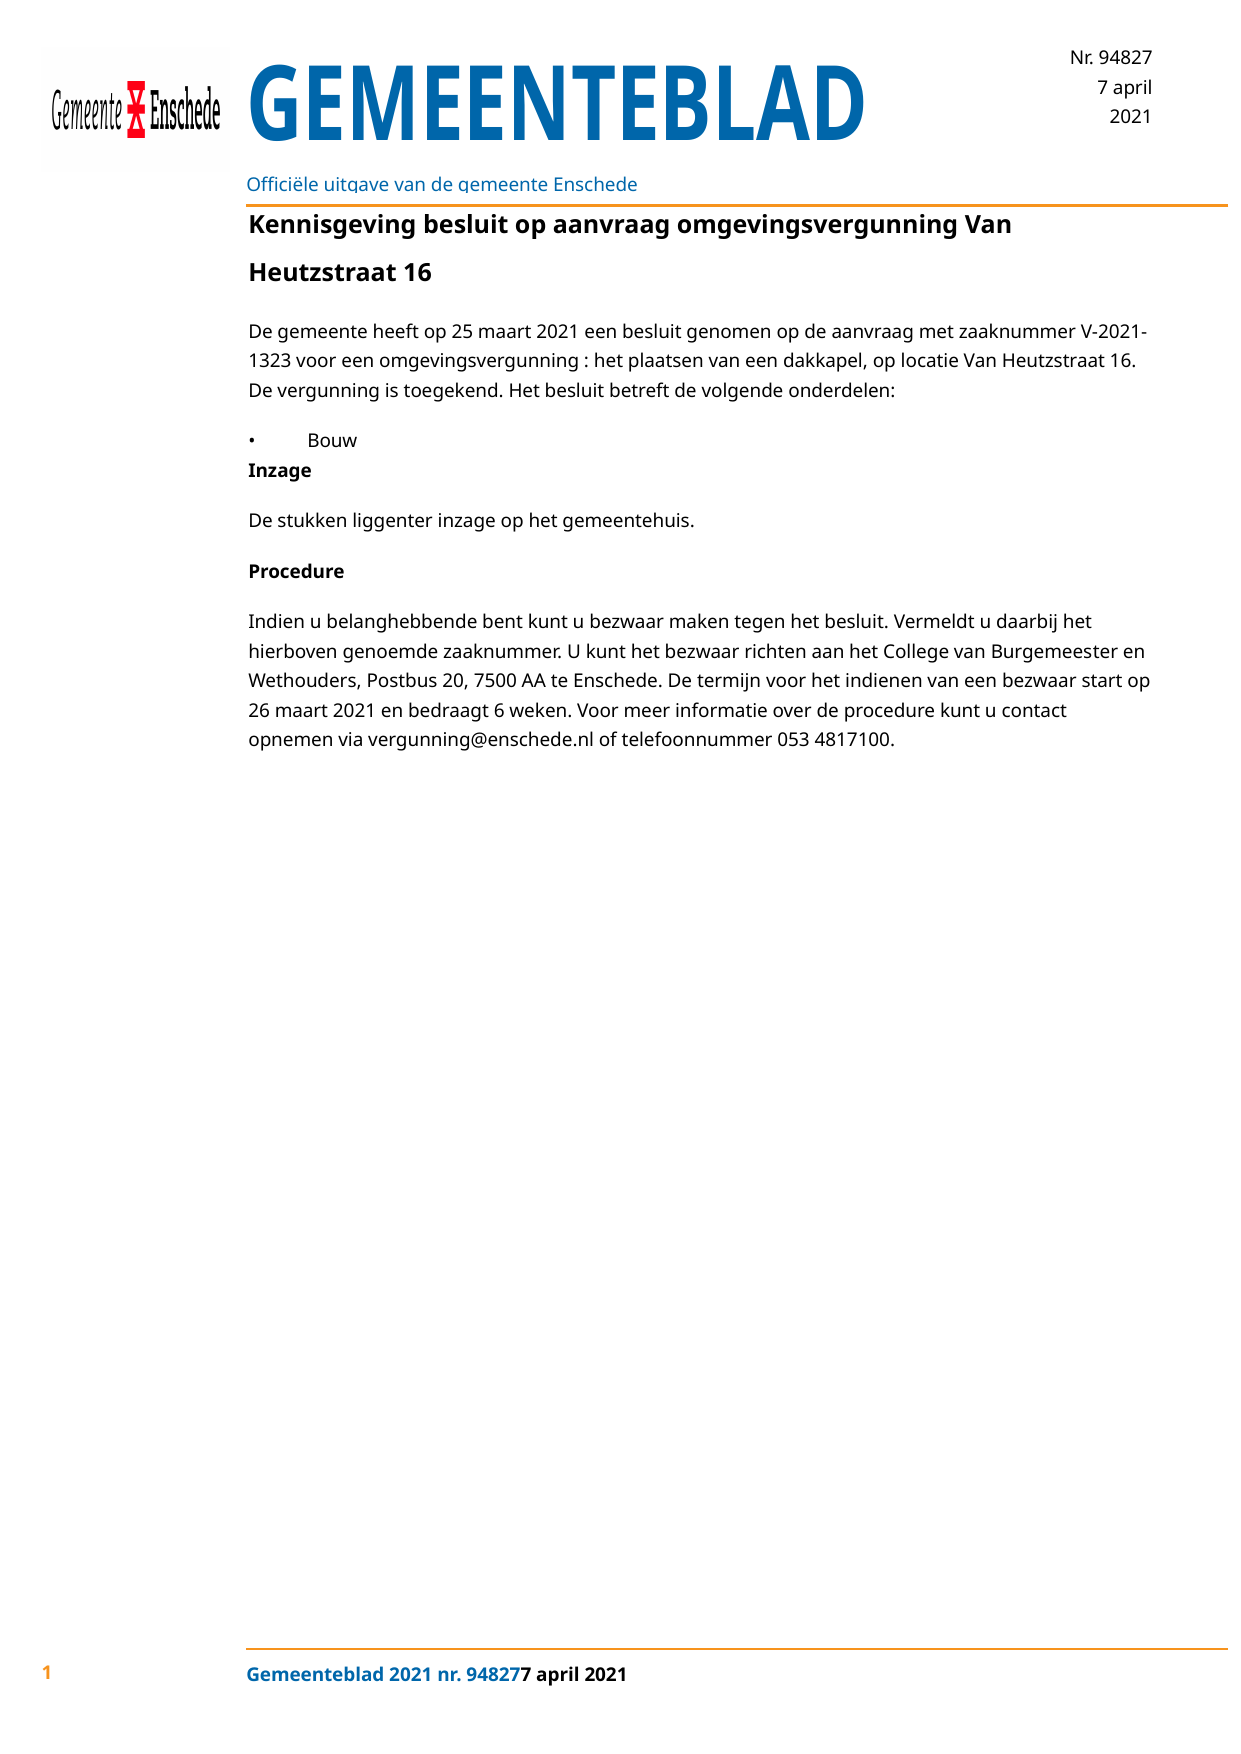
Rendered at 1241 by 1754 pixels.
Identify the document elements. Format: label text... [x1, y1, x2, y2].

picture [41, 47, 231, 172]
text Indien u belanghebbende bent kunt u bezwaar maken tegen het besluit. Vermeldt u daarbij het hierboven genoemde zaaknummer. U kunt het bezwaar richten aan het College van Burgemees­ter en Wethouders, Postbus 20, 7500 AA te Enschede. De termijn voor het indienen van een bezwaar start op 26 maart 2021 en bedraagt 6 weken. Voor meer informatie over de procedure kunt u contact opnemen via vergunning@enschede.nl of telefoonnummer 053 4817100. [248, 608, 1152, 752]
text De gemeente heeft op 25 maart 2021 een besluit genomen op de aanvraag met zaaknummer V-2021-1323 voor een omgevingsvergunning : het plaatsen van een dakkapel, op locatie Van Heutzstraat 16. De vergunning is toegekend. Het besluit betreft de volgende onderdelen: [248, 318, 1152, 403]
text De stukken liggenter inzage op het gemeentehuis. [248, 507, 1152, 533]
text Procedure [248, 558, 1152, 584]
text Kennisgeving besluit op aanvraag omgevingsvergunning Van Heutzstraat 16 [248, 207, 1152, 288]
list Bouw [248, 427, 1152, 453]
text Inzage [248, 457, 1152, 483]
